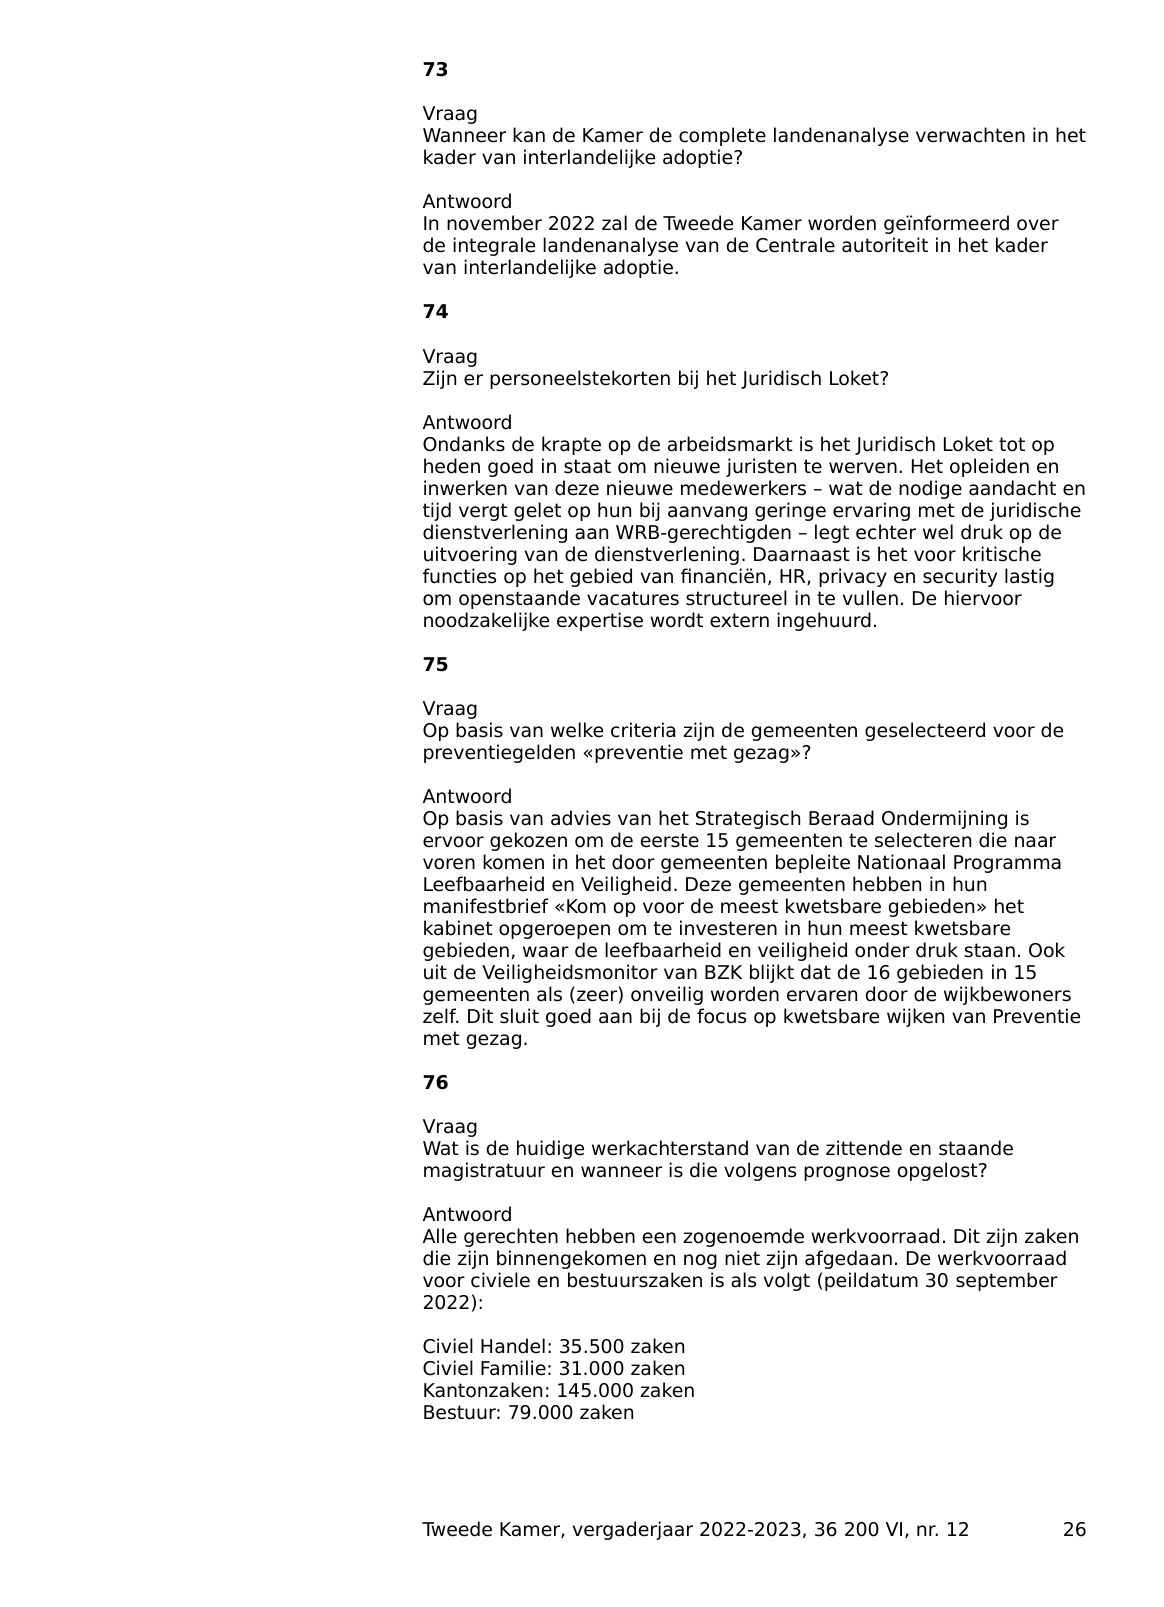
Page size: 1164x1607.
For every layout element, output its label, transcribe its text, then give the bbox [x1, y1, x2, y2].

text Antwoord [422, 412, 1087, 434]
text Wat is de huidige werkachterstand van de zittende en staande magistratuur en wanneer is die volgens prognose opgelost? [422, 1138, 1087, 1182]
text Antwoord [422, 1204, 1087, 1226]
text Vraag [422, 103, 1087, 125]
subtitle 75 [422, 654, 1087, 676]
text Vraag [422, 698, 1087, 720]
text Alle gerechten hebben een zogenoemde werkvoorraad. Dit zijn zaken die zijn binnengekomen en nog niet zijn afgedaan. De werkvoorraad voor civiele en bestuurszaken is als volgt (peildatum 30 september 2022): [422, 1226, 1087, 1314]
text Civiel Handel: 35.500 zaken [422, 1336, 1087, 1358]
text Bestuur: 79.000 zaken [422, 1402, 1087, 1424]
text Wanneer kan de Kamer de complete landenanalyse verwachten in het kader van interlandelijke adoptie? [422, 125, 1087, 169]
subtitle 73 [422, 59, 1087, 81]
text In november 2022 zal de Tweede Kamer worden geïnformeerd over de integrale landenanalyse van de Centrale autoriteit in het kader van interlandelijke adoptie. [422, 213, 1087, 279]
text Vraag [422, 346, 1087, 368]
text Antwoord [422, 786, 1087, 808]
text Op basis van advies van het Strategisch Beraad Ondermijning is ervoor gekozen om de eerste 15 gemeenten te selecteren die naar voren komen in het door gemeenten bepleite Nationaal Programma Leefbaarheid en Veiligheid. Deze gemeenten hebben in hun manifestbrief «Kom op voor de meest kwetsbare gebieden» het kabinet opgeroepen om te investeren in hun meest kwetsbare gebieden, waar de leefbaarheid en veiligheid onder druk staan. Ook uit de Veiligheidsmonitor van BZK blijkt dat de 16 gebieden in 15 gemeenten als (zeer) onveilig worden ervaren door de wijkbewoners zelf. Dit sluit goed aan bij de focus op kwetsbare wijken van Preventie met gezag. [422, 808, 1087, 1050]
subtitle 76 [422, 1072, 1087, 1094]
text Ondanks de krapte op de arbeidsmarkt is het Juridisch Loket tot op heden goed in staat om nieuwe juristen te werven. Het opleiden en inwerken van deze nieuwe medewerkers – wat de nodige aandacht en tijd vergt gelet op hun bij aanvang geringe ervaring met de juridische dienstverlening aan WRB-gerechtigden – legt echter wel druk op de uitvoering van de dienstverlening. Daarnaast is het voor kritische functies op het gebied van financiën, HR, privacy en security lastig om openstaande vacatures structureel in te vullen. De hiervoor noodzakelijke expertise wordt extern ingehuurd. [422, 434, 1087, 632]
text Op basis van welke criteria zijn de gemeenten geselecteerd voor de preventiegelden «preventie met gezag»? [422, 720, 1087, 764]
text Civiel Familie: 31.000 zaken [422, 1358, 1087, 1380]
text Kantonzaken: 145.000 zaken [422, 1380, 1087, 1402]
subtitle 74 [422, 301, 1087, 323]
text Antwoord [422, 191, 1087, 213]
text Vraag [422, 1116, 1087, 1138]
text Zijn er personeelstekorten bij het Juridisch Loket? [422, 368, 1087, 389]
